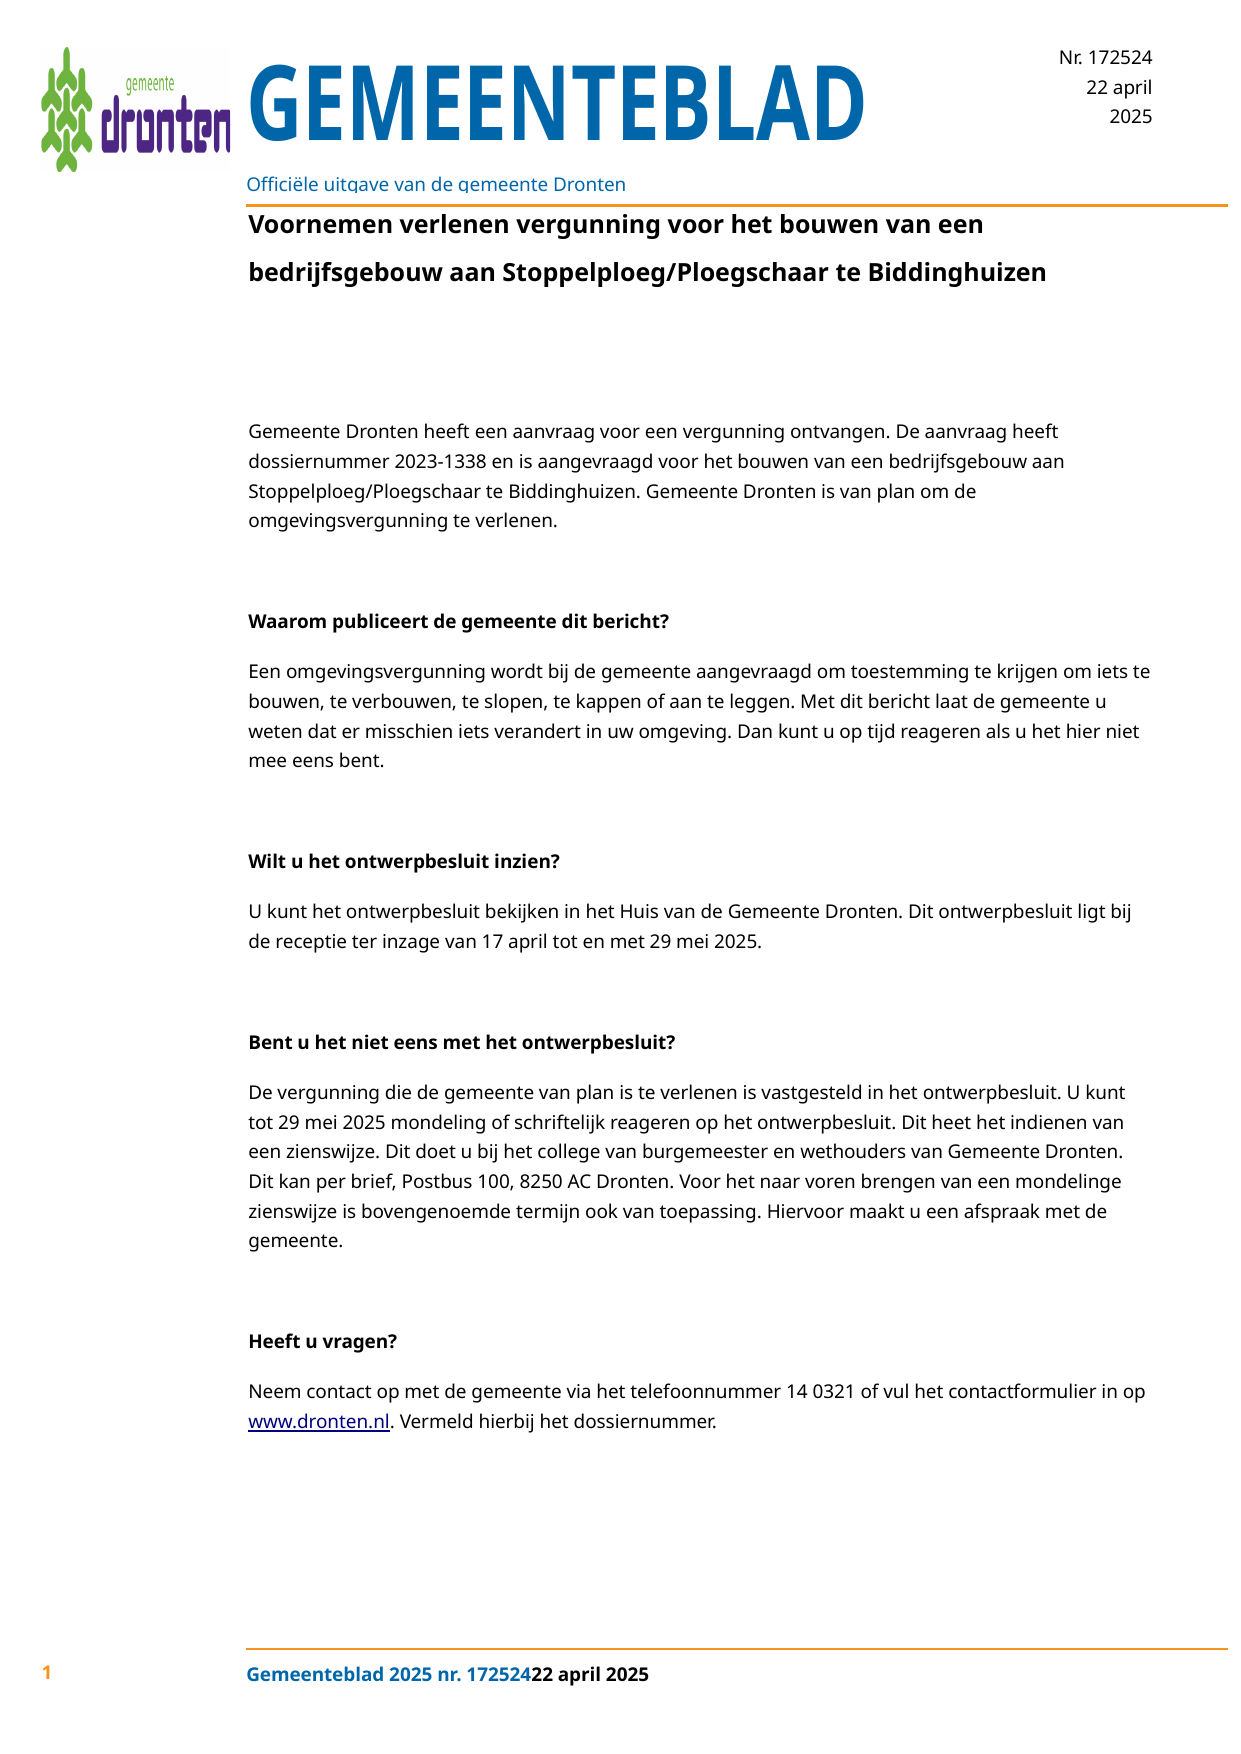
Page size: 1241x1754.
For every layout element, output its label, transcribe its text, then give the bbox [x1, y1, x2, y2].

text Een omgevingsvergunning wordt bij de gemeente aangevraagd om toestemming te krijgen om iets te bouwen, te verbouwen, te slopen, te kappen of aan te leggen. Met dit bericht laat de gemeente u weten dat er misschien iets verandert in uw omgeving. Dan kunt u op tijd reageren als u het hier niet mee eens bent. [248, 659, 1152, 773]
text Heeft u vragen? [248, 1328, 1152, 1354]
text Gemeente Dronten heeft een aanvraag voor een vergunning ontvangen. De aanvraag heeft dossiernummer 2023-1338 en is aangevraagd voor het bouwen van een bedrijfsgebouw aan Stoppelploeg/Ploegschaar te Biddinghuizen. Gemeente Dronten is van plan om de omgevingsvergunning te verlenen. [248, 419, 1152, 533]
text U kunt het ontwerpbesluit bekijken in het Huis van de Gemeente Dronten. Dit ontwerpbesluit ligt bij de receptie ter inzage van 17 april tot en met 29 mei 2025. [248, 899, 1152, 954]
text Voornemen verlenen vergunning voor het bouwen van een bedrijfsgebouw aan Stoppelploeg/Ploegschaar te Biddinghuizen [248, 207, 1152, 288]
picture [41, 47, 231, 172]
text Neem contact op met de gemeente via het telefoonnummer 14 0321 of vul het contactformulier in op www.dronten.nl. Vermeld hierbij het dossiernummer. [248, 1379, 1152, 1434]
text De vergunning die de gemeente van plan is te verlenen is vastgesteld in het ontwerpbesluit. U kunt tot 29 mei 2025 mondeling of schriftelijk reageren op het ontwerpbesluit. Dit heet het indienen van een zienswijze. Dit doet u bij het college van burgemeester en wethouders van Gemeente Dronten. Dit kan per brief, Postbus 100, 8250 AC Dronten. Voor het naar voren brengen van een mondelinge zienswijze is bovengenoemde termijn ook van toepassing. Hiervoor maakt u een afspraak met de gemeente. [248, 1079, 1152, 1253]
text Wilt u het ontwerpbesluit inzien? [248, 848, 1152, 874]
text Bent u het niet eens met het ontwerpbesluit? [248, 1029, 1152, 1055]
text Waarom publiceert de gemeente dit bericht? [248, 608, 1152, 634]
